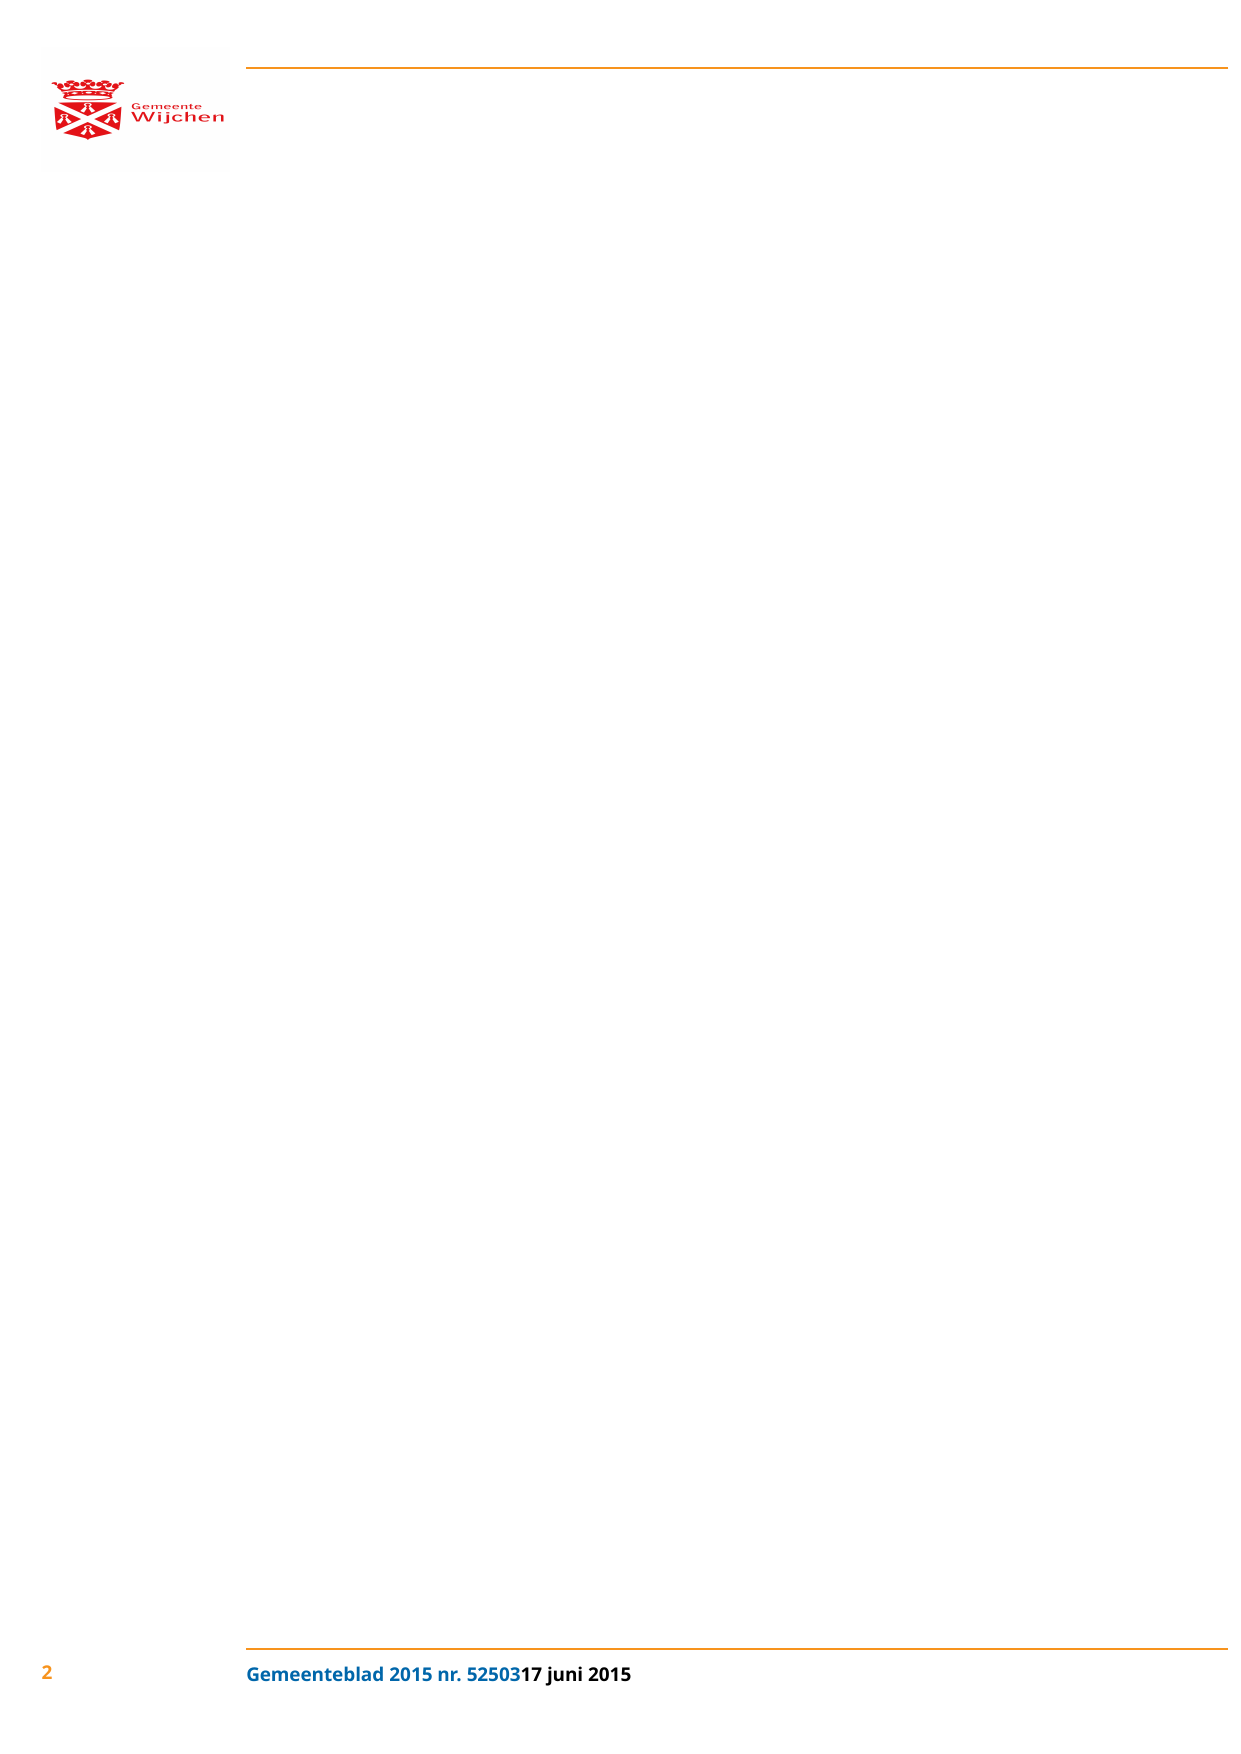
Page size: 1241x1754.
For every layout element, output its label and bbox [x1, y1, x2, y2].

picture [41, 47, 231, 172]
